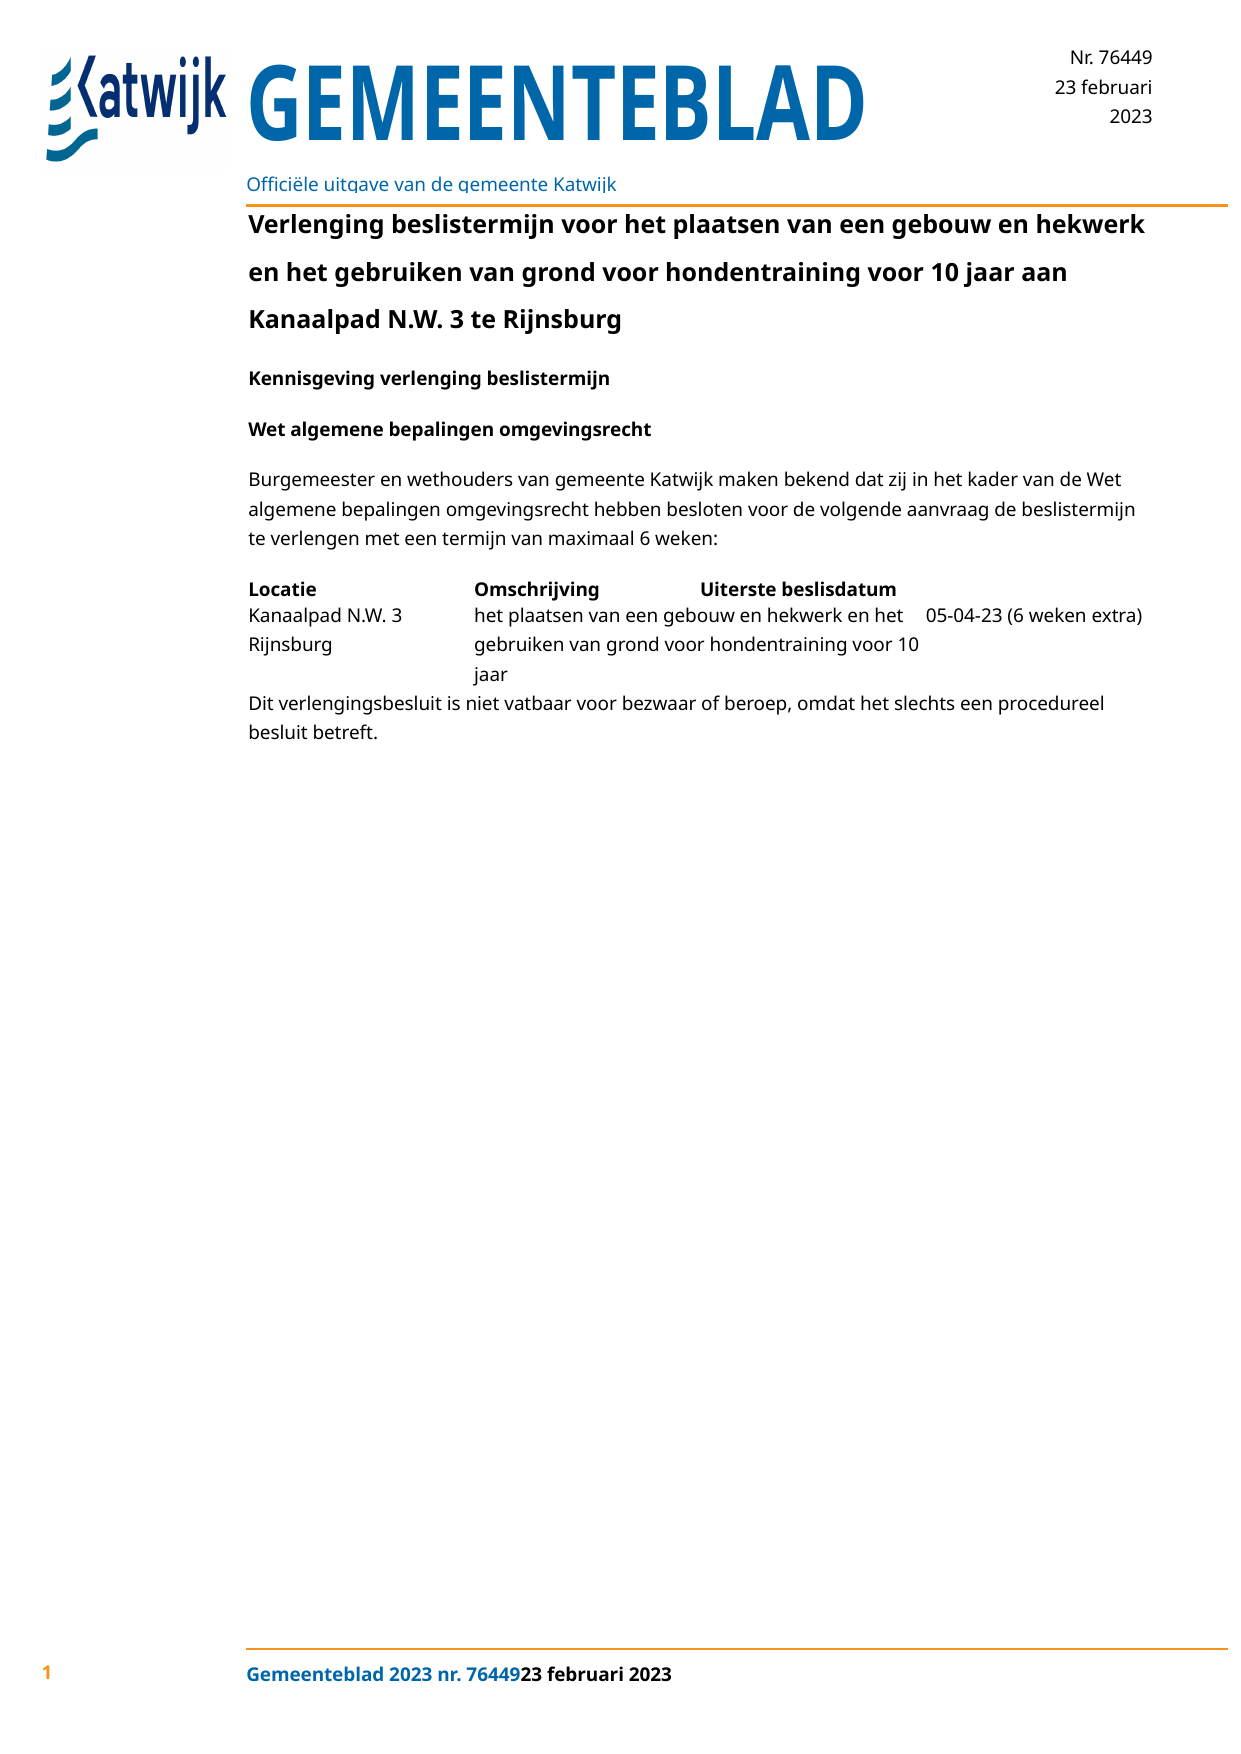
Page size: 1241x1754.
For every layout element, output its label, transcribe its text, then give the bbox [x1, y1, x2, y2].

text Wet algemene bepalingen omgevingsrecht [248, 416, 1152, 442]
text Kennisgeving verlenging beslistermijn [248, 366, 1152, 391]
table_header Locatie [248, 576, 474, 602]
picture [41, 47, 231, 172]
table_header Uiterste beslisdatum [700, 576, 1152, 602]
table_header Omschrijving [474, 576, 700, 602]
table_cell 05-04-23 (6 weken extra) [926, 602, 1152, 687]
text Dit verlengingsbesluit is niet vatbaar voor bezwaar of beroep, omdat het slechts een procedureel besluit betreft. [248, 690, 1152, 745]
text Verlenging beslistermijn voor het plaatsen van een gebouw en hekwerk en het gebruiken van grond voor hondentraining voor 10 jaar aan Kanaalpad N.W. 3 te Rijnsburg [248, 207, 1152, 336]
table_cell Kanaalpad N.W. 3 Rijnsburg [248, 602, 474, 687]
text Burgemeester en wethouders van gemeente Katwijk maken bekend dat zij in het kader van de Wet algemene bepalingen omgevingsrecht hebben besloten voor de volgende aanvraag de beslistermijn te verlengen met een termijn van maximaal 6 weken: [248, 466, 1152, 551]
table_cell het plaatsen van een gebouw en hekwerk en het gebruiken van grond voor hondentraining voor 10 jaar [474, 602, 926, 687]
